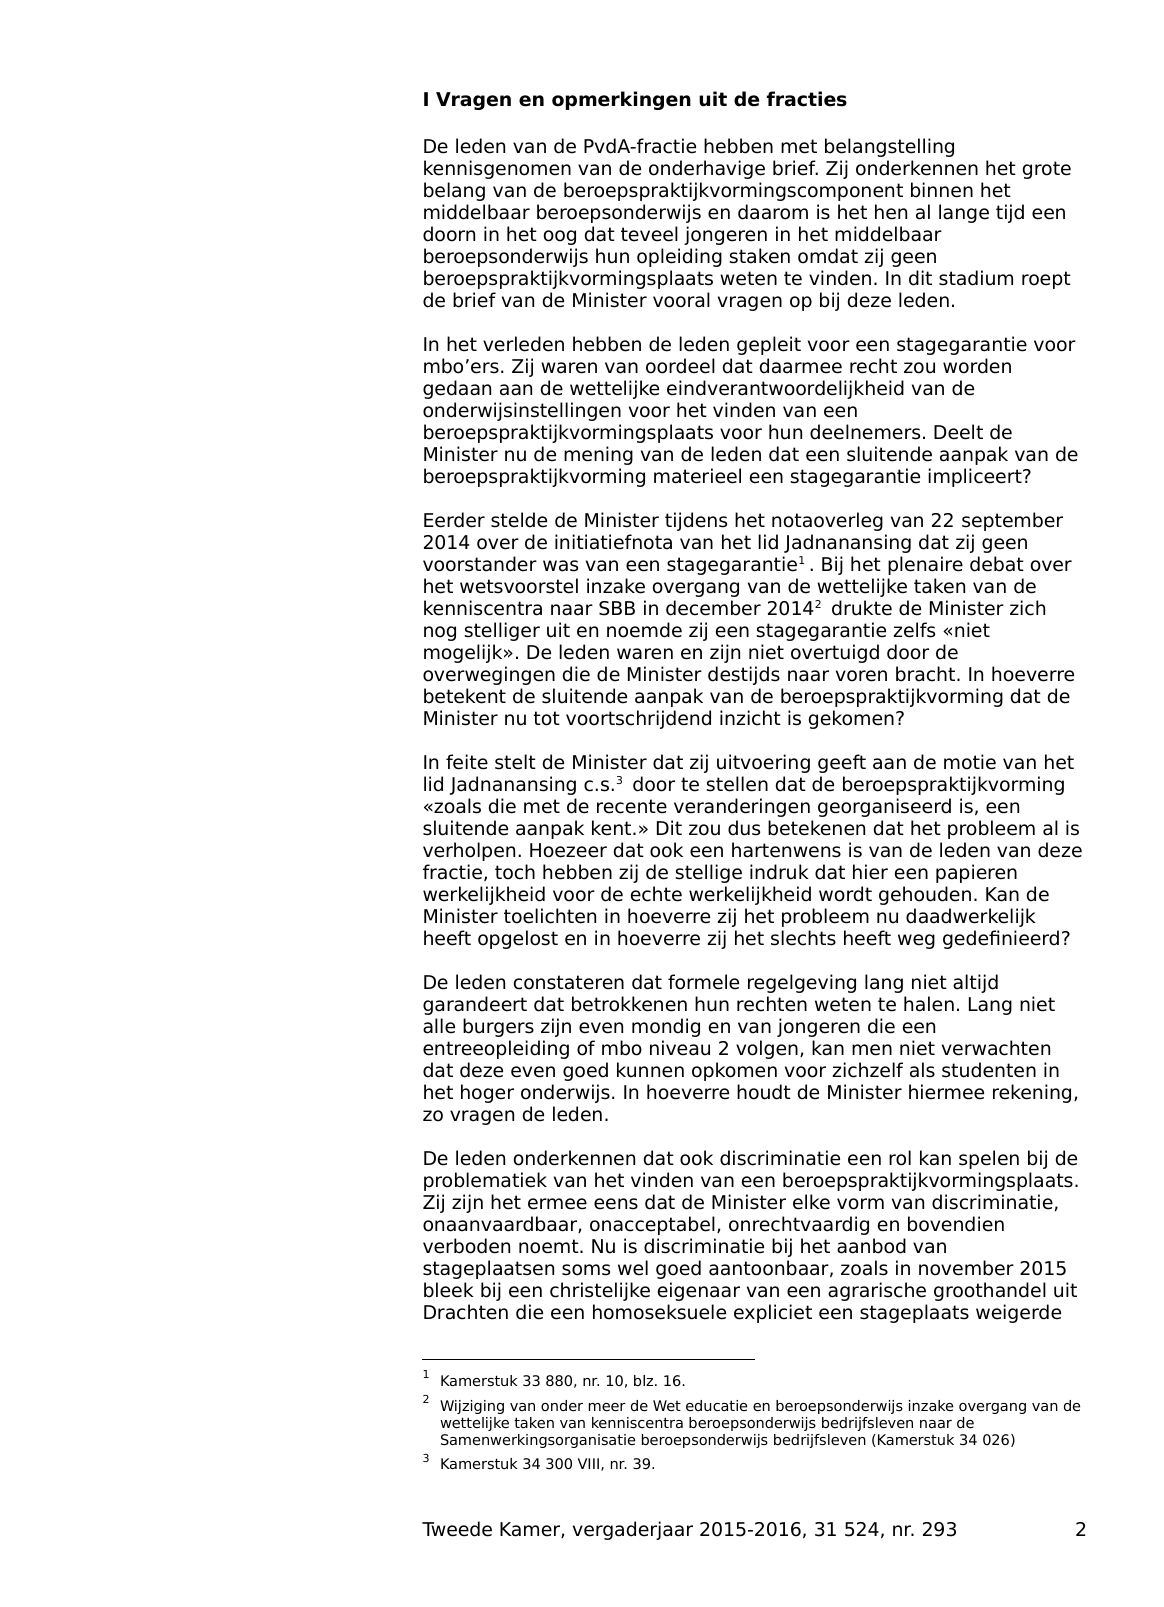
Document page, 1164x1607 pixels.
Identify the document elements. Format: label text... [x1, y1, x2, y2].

text Kamerstuk 33 880, nr. 10, blz. 16. [422, 1368, 1087, 1391]
text In het verleden hebben de leden gepleit voor een stagegarantie voor mbo’ers. Zij waren van oordeel dat daarmee recht zou worden gedaan aan de wettelijke eindverantwoordelijkheid van de onderwijsinstellingen voor het vinden van een beroepspraktijkvormingsplaats voor hun deelnemers. Deelt de Minister nu de mening van de leden dat een sluitende aanpak van de beroepspraktijkvorming materieel een stagegarantie impliceert? [422, 334, 1087, 488]
text In feite stelt de Minister dat zij uitvoering geeft aan de motie van het lid Jadnanansing c.s. door te stellen dat de beroepspraktijkvorming «zoals die met de recente veranderingen georganiseerd is, een sluitende aanpak kent.» Dit zou dus betekenen dat het probleem al is verholpen. Hoezeer dat ook een hartenwens is van de leden van deze fractie, toch hebben zij de stellige indruk dat hier een papieren werkelijkheid voor de echte werkelijkheid wordt gehouden. Kan de Minister toelichten in hoeverre zij het probleem nu daadwerkelijk heeft opgelost en in hoeverre zij het slechts heeft weg gedefinieerd? [422, 752, 1087, 950]
text Eerder stelde de Minister tijdens het notaoverleg van 22 september 2014 over de initiatiefnota van het lid Jadnanansing dat zij geen voorstander was van een stagegarantie. Bij het plenaire debat over het wetsvoorstel inzake overgang van de wettelijke taken van de kenniscentra naar SBB in december 2014 drukte de Minister zich nog stelliger uit en noemde zij een stagegarantie zelfs «niet mogelijk». De leden waren en zijn niet overtuigd door de overwegingen die de Minister destijds naar voren bracht. In hoeverre betekent de sluitende aanpak van de beroepspraktijkvorming dat de Minister nu tot voortschrijdend inzicht is gekomen? [422, 510, 1087, 730]
text Kamerstuk 34 300 VIII, nr. 39. [422, 1452, 1087, 1474]
text De leden constateren dat formele regelgeving lang niet altijd garandeert dat betrokkenen hun rechten weten te halen. Lang niet alle burgers zijn even mondig en van jongeren die een entreeopleiding of mbo niveau 2 volgen, kan men niet verwachten dat deze even goed kunnen opkomen voor zichzelf als studenten in het hoger onderwijs. In hoeverre houdt de Minister hiermee rekening, zo vragen de leden. [422, 972, 1087, 1126]
text Wijziging van onder meer de Wet educatie en beroepsonderwijs inzake overgang van de wettelijke taken van kenniscentra beroepsonderwijs bedrijfsleven naar de Samenwerkingsorganisatie beroepsonderwijs bedrijfsleven (Kamerstuk 34 026) [422, 1393, 1087, 1449]
text De leden van de PvdA-fractie hebben met belangstelling kennisgenomen van de onderhavige brief. Zij onderkennen het grote belang van de beroepspraktijkvormingscomponent binnen het middelbaar beroepsonderwijs en daarom is het hen al lange tijd een doorn in het oog dat teveel jongeren in het middelbaar beroepsonderwijs hun opleiding staken omdat zij geen beroepspraktijkvormingsplaats weten te vinden. In dit stadium roept de brief van de Minister vooral vragen op bij deze leden. [422, 136, 1087, 312]
subtitle I Vragen en opmerkingen uit de fracties [422, 89, 1087, 111]
text De leden onderkennen dat ook discriminatie een rol kan spelen bij de problematiek van het vinden van een beroepspraktijkvormingsplaats. Zij zijn het ermee eens dat de Minister elke vorm van discriminatie, onaanvaardbaar, onacceptabel, onrechtvaardig en bovendien verboden noemt. Nu is discriminatie bij het aanbod van stageplaatsen soms wel goed aantoonbaar, zoals in november 2015 bleek bij een christelijke eigenaar van een agrarische groothandel uit Drachten die een homoseksuele expliciet een stageplaats weigerde [422, 1148, 1087, 1324]
